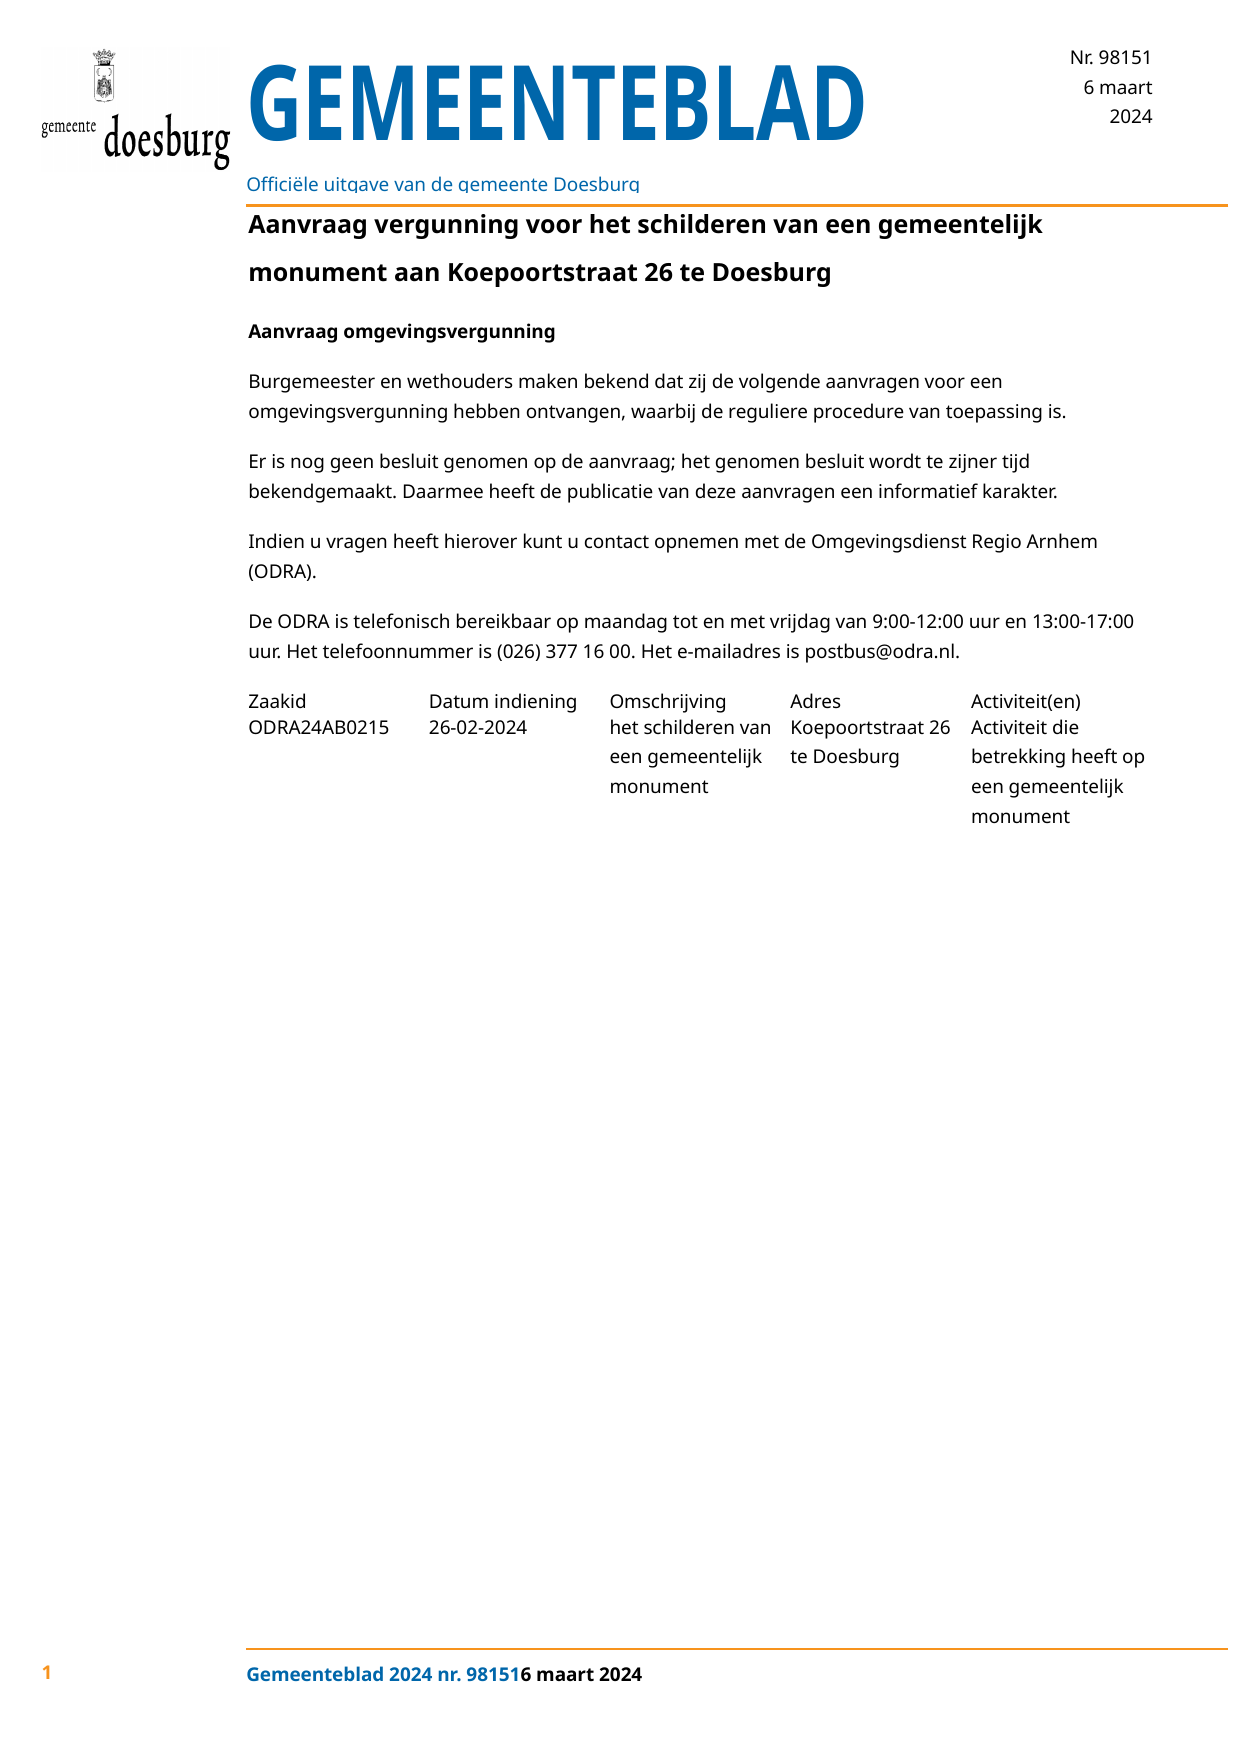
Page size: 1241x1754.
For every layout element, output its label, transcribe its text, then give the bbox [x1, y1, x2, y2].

text Burgemeester en wethouders maken bekend dat zij de volgende aanvragen voor een omgevingsvergunning hebben ontvangen, waarbij de reguliere procedure van toepassing is. [248, 368, 1152, 424]
table_header Adres [790, 689, 971, 714]
text Indien u vragen heeft hierover kunt u contact opnemen met de Omgevingsdienst Regio Arnhem (ODRA). [248, 528, 1152, 584]
table_header Datum indiening [429, 689, 609, 714]
table_cell Activiteit die betrekking heeft op een gemeentelijk monument [971, 714, 1152, 829]
table_cell het schilderen van een gemeentelijk monument [609, 714, 790, 829]
text De ODRA is telefonisch bereikbaar op maandag tot en met vrijdag van 9:00-12:00 uur en 13:00-17:00 uur. Het telefoonnummer is (026) 377 16 00. Het e-mailadres is postbus@odra.nl. [248, 608, 1152, 664]
table_cell ODRA24AB0215 [248, 714, 429, 829]
table_header Zaakid [248, 689, 429, 714]
table_cell Koepoortstraat 26 te Doesburg [790, 714, 971, 829]
table_cell 26-02-2024 [429, 714, 609, 829]
text Aanvraag vergunning voor het schilderen van een gemeentelijk monument aan Koepoortstraat 26 te Doesburg [248, 207, 1152, 288]
table_header Activiteit(en) [971, 689, 1152, 714]
table_header Omschrijving [609, 689, 790, 714]
text Er is nog geen besluit genomen op de aanvraag; het genomen besluit wordt te zijner tijd bekendgemaakt. Daarmee heeft de publicatie van deze aanvragen een informatief karakter. [248, 448, 1152, 504]
text Aanvraag omgevingsvergunning [248, 318, 1152, 344]
picture [41, 47, 231, 172]
